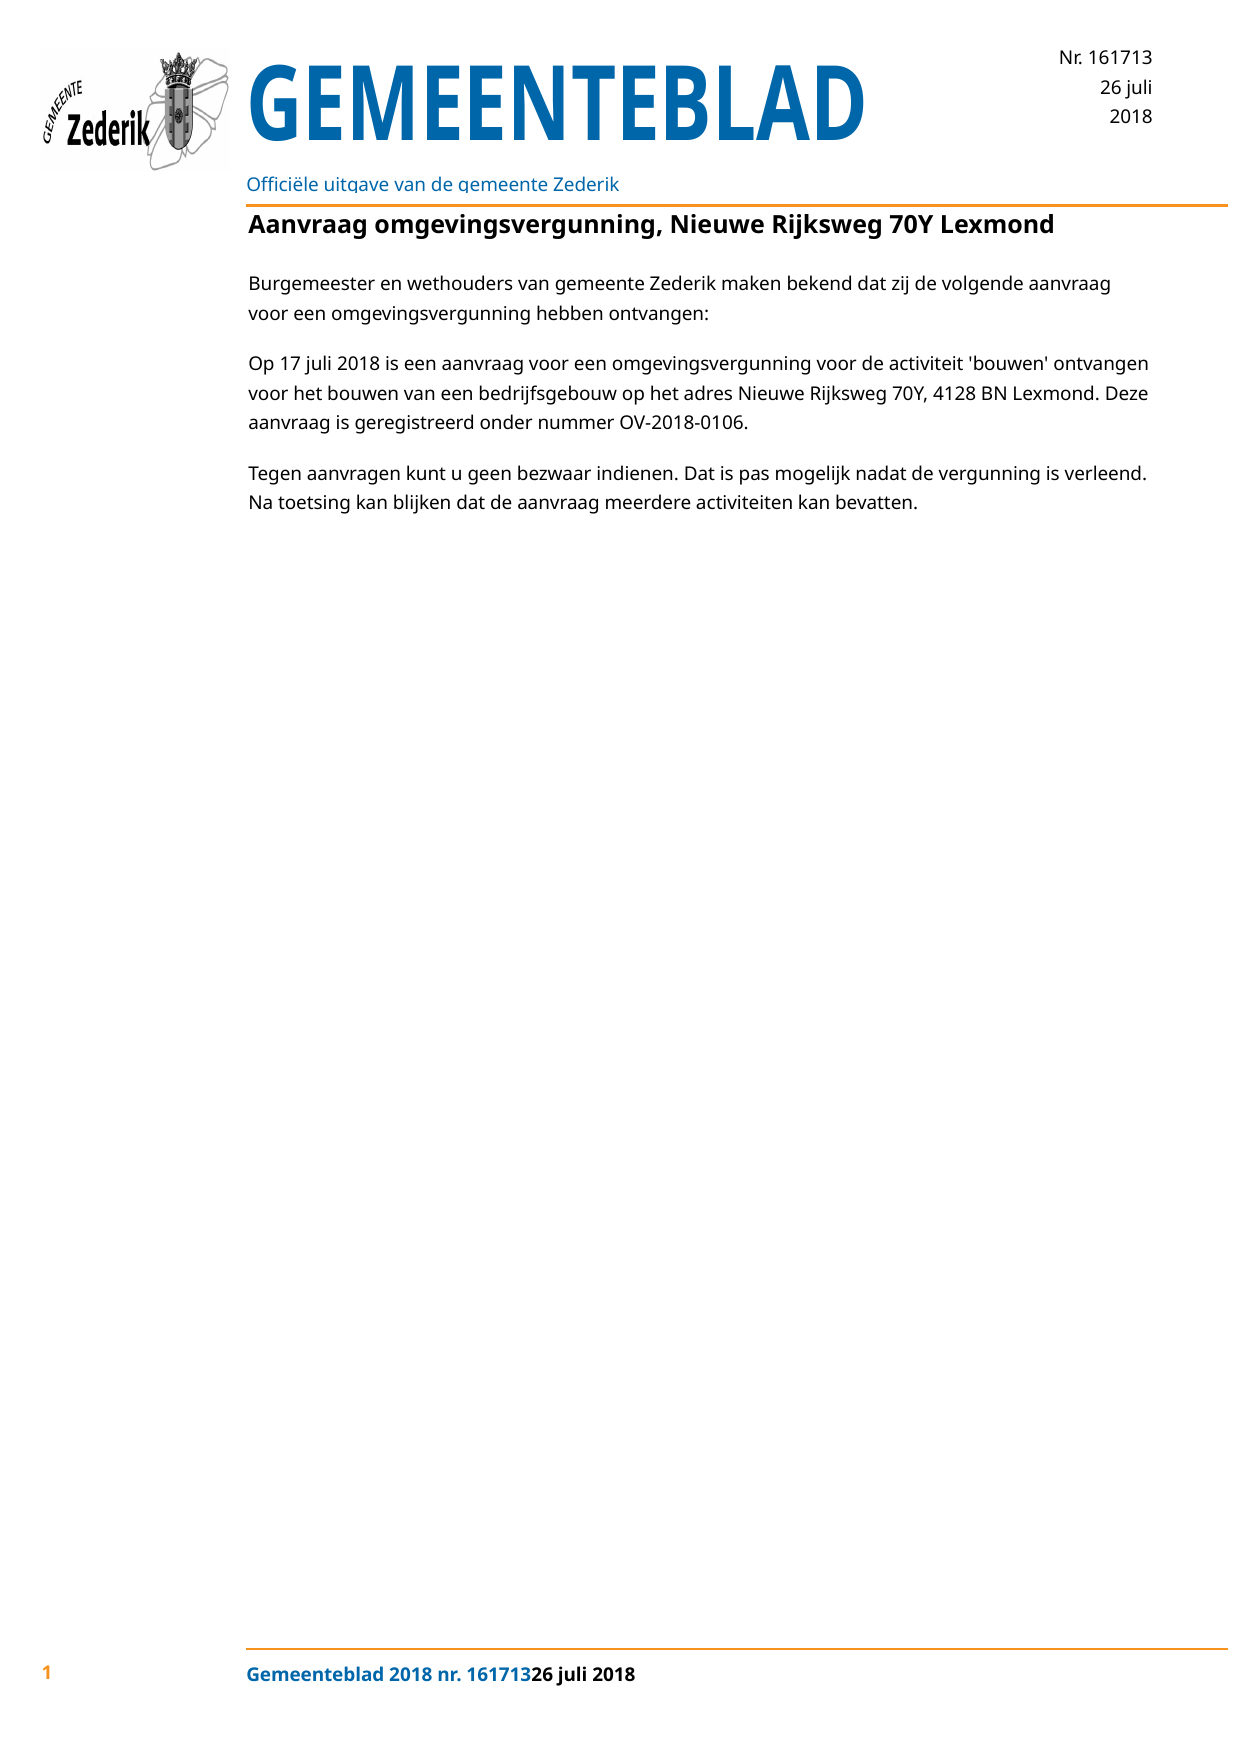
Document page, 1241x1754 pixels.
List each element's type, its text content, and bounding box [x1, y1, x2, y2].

text Aanvraag omgevingsvergunning, Nieuwe Rijksweg 70Y Lexmond [248, 207, 1152, 241]
text Burgemeester en wethouders van gemeente Zederik maken bekend dat zij de volgende aanvraag voor een omgevingsvergunning hebben ontvangen: [248, 270, 1152, 326]
picture [41, 47, 231, 172]
text Op 17 juli 2018 is een aanvraag voor een omgevingsvergunning voor de activiteit 'bouwen' ontvangen voor het bouwen van een bedrijfsgebouw op het adres Nieuwe Rijksweg 70Y, 4128 BN Lexmond. Deze aanvraag is geregistreerd onder nummer OV-2018-0106. [248, 350, 1152, 435]
text Tegen aanvragen kunt u geen bezwaar indienen. Dat is pas mogelijk nadat de vergunning is verleend. Na toetsing kan blijken dat de aanvraag meerdere activiteiten kan bevatten. [248, 460, 1152, 515]
